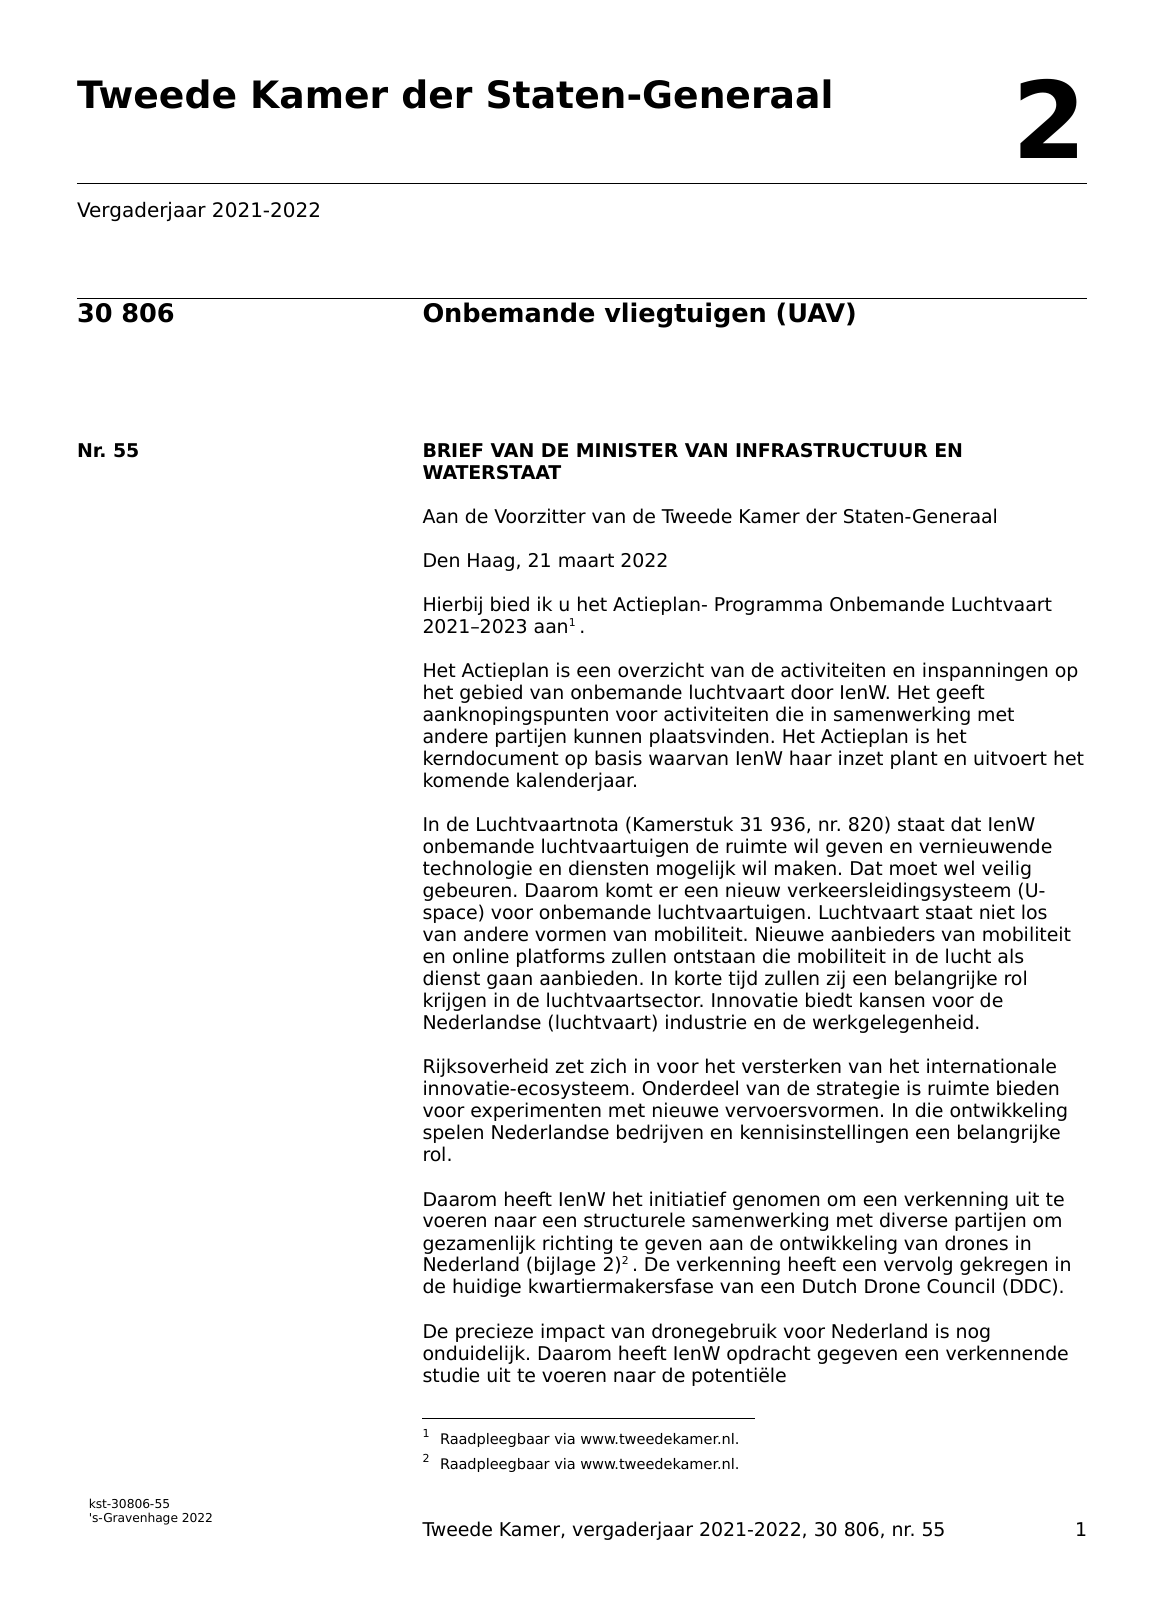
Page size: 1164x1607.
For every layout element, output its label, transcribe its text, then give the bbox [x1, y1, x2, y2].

text Aan de Voorzitter van de Tweede Kamer der Staten-Generaal [422, 506, 1087, 528]
text kst-30806-55 [88, 1497, 323, 1511]
text Daarom heeft IenW het initiatief genomen om een verkenning uit te voeren naar een structurele samenwerking met diverse partijen om gezamenlijk richting te geven aan de ontwikkeling van drones in Nederland (bijlage 2). De verkenning heeft een vervolg gekregen in de huidige kwartiermakersfase van een Dutch Drone Council (DDC). [422, 1188, 1087, 1298]
subtitle Nr. 55 BRIEF VAN DE MINISTER VAN INFRASTRUCTUUR EN WATERSTAAT [77, 440, 1087, 484]
text 's-Gravenhage 2022 [88, 1511, 323, 1525]
text In de Luchtvaartnota (Kamerstuk 31 936, nr. 820) staat dat IenW onbemande luchtvaartuigen de ruimte wil geven en vernieuwende technologie en diensten mogelijk wil maken. Dat moet wel veilig gebeuren. Daarom komt er een nieuw verkeersleidingsysteem (U-space) voor onbemande luchtvaartuigen. Luchtvaart staat niet los van andere vormen van mobiliteit. Nieuwe aanbieders van mobiliteit en online platforms zullen ontstaan die mobiliteit in de lucht als dienst gaan aanbieden. In korte tijd zullen zij een belangrijke rol krijgen in de luchtvaartsector. Innovatie biedt kansen voor de Nederlandse (luchtvaart) industrie en de werkgelegenheid. [422, 814, 1087, 1034]
table_header Tweede Kamer der Staten-Generaal [77, 59, 886, 183]
text Raadpleegbaar via www.tweedekamer.nl. [422, 1427, 1087, 1449]
text Het Actieplan is een overzicht van de activiteiten en inspanningen op het gebied van onbemande luchtvaart door IenW. Het geeft aanknopingspunten voor activiteiten die in samenwerking met andere partijen kunnen plaatsvinden. Het Actieplan is het kerndocument op basis waarvan IenW haar inzet plant en uitvoert het komende kalenderjaar. [422, 660, 1087, 792]
subtitle 30 806 Onbemande vliegtuigen (UAV) [77, 299, 1087, 329]
table_header 2 [886, 59, 1087, 183]
text Raadpleegbaar via www.tweedekamer.nl. [422, 1452, 1087, 1474]
text Hierbij bied ik u het Actieplan- Programma Onbemande Luchtvaart 2021–2023 aan. [422, 594, 1087, 638]
table_cell Vergaderjaar 2021-2022 [77, 184, 1087, 298]
text Rijksoverheid zet zich in voor het versterken van het internationale innovatie-ecosysteem. Onderdeel van de strategie is ruimte bieden voor experimenten met nieuwe vervoersvormen. In die ontwikkeling spelen Nederlandse bedrijven en kennisinstellingen een belangrijke rol. [422, 1056, 1087, 1166]
text De precieze impact van dronegebruik voor Nederland is nog onduidelijk. Daarom heeft IenW opdracht gegeven een verkennende studie uit te voeren naar de potentiële [422, 1321, 1087, 1386]
text Den Haag, 21 maart 2022 [422, 550, 1087, 572]
